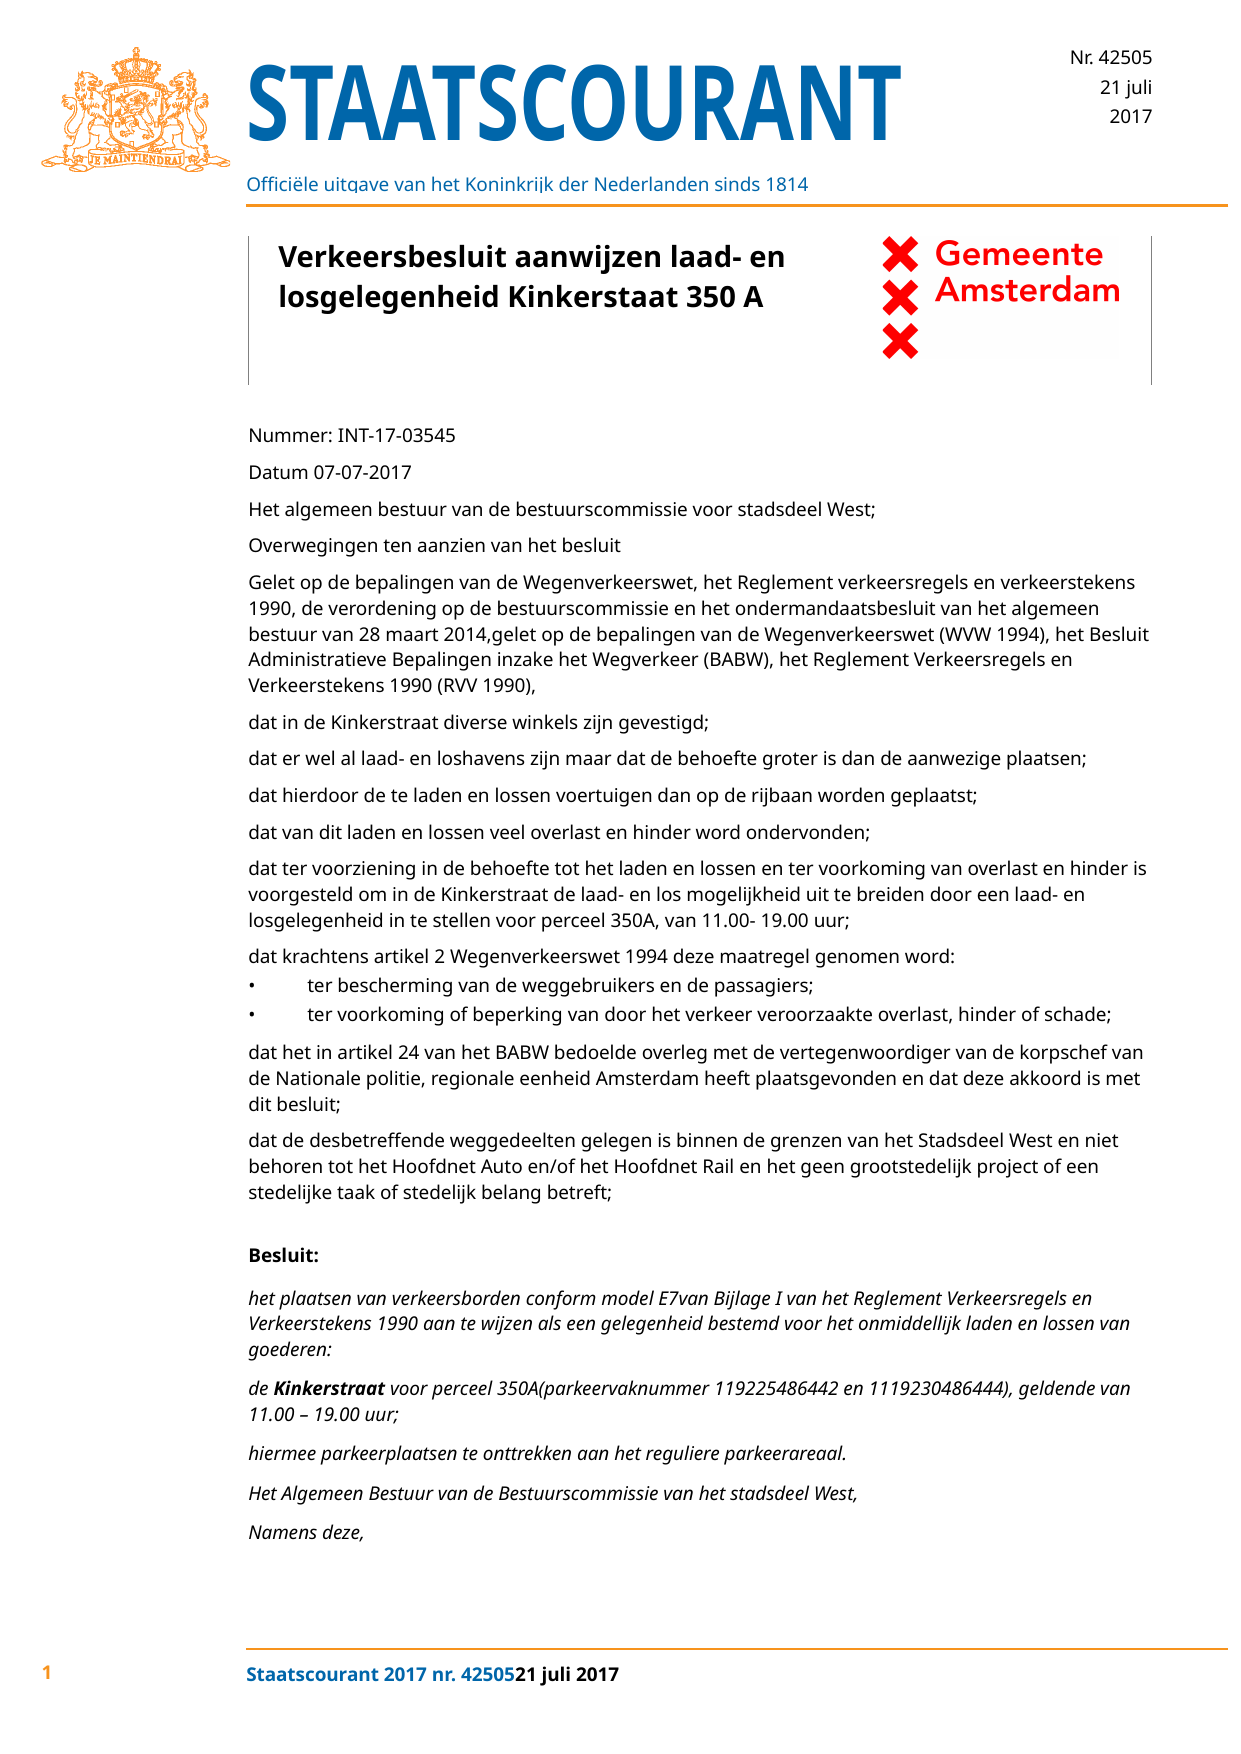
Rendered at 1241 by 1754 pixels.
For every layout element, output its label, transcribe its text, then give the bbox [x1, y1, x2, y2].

text Het Algemeen Bestuur van de Bestuurscommissie van het stadsdeel West, [248, 1480, 1152, 1506]
table_header Verkeersbesluit aanwijzen laad- en losgelegenheid Kinkerstaat 350 A [249, 236, 850, 385]
text Overwegingen ten aanzien van het besluit [248, 533, 1152, 558]
text Het algemeen bestuur van de bestuurscommissie voor stadsdeel West; [248, 496, 1152, 522]
text Besluit: [248, 1242, 1152, 1267]
text het plaatsen van verkeersborden conform model E7van Bijlage I van het Reglement Verkeersregels en Verkeerstekens 1990 aan te wijzen als een gelegenheid bestemd voor het onmiddellijk laden en lossen van goederen: [248, 1285, 1152, 1362]
text Datum 07-07-2017 [248, 459, 1152, 485]
table_header [850, 236, 1151, 385]
text hiermee parkeerplaatsen te onttrekken aan het reguliere parkeerareaal. [248, 1441, 1152, 1466]
picture [41, 47, 231, 172]
text dat het in artikel 24 van het BABW bedoelde overleg met de vertegenwoordiger van de korpschef van de Nationale politie, regionale eenheid Amsterdam heeft plaatsgevonden en dat deze akkoord is met dit besluit; [248, 1039, 1152, 1117]
text Namens deze, [248, 1519, 1152, 1545]
text dat van dit laden en lossen veel overlast en hinder word ondervonden; [248, 819, 1152, 844]
list ter voorkoming of beperking van door het verkeer veroorzaakte overlast, hinder of schade; [248, 1002, 1152, 1027]
text dat krachtens artikel 2 Wegenverkeerswet 1994 deze maatregel genomen word: [248, 944, 1152, 969]
text dat ter voorziening in de behoefte tot het laden en lossen en ter voorkoming van overlast en hinder is voorgesteld om in de Kinkerstraat de laad- en los mogelijkheid uit te breiden door een laad- en losgelegenheid in te stellen voor perceel 350A, van 11.00- 19.00 uur; [248, 856, 1152, 933]
text Gelet op de bepalingen van de Wegenverkeerswet, het Reglement verkeersregels en verkeerstekens 1990, de verordening op de bestuurscommissie en het ondermandaatsbesluit van het algemeen bestuur van 28 maart 2014,gelet op de bepalingen van de Wegenverkeerswet (WVW 1994), het Besluit Administratieve Bepalingen inzake het Wegverkeer (BABW), het Reglement Verkeersregels en Verkeerstekens 1990 (RVV 1990), [248, 569, 1152, 698]
text dat hierdoor de te laden en lossen voertuigen dan op de rijbaan worden geplaatst; [248, 782, 1152, 808]
picture [882, 236, 1119, 359]
text de Kinkerstraat voor perceel 350A(parkeervaknummer 119225486442 en 1119230486444), geldende van 11.00 – 19.00 uur; [248, 1376, 1152, 1427]
text dat er wel al laad- en loshavens zijn maar dat de behoefte groter is dan de aanwezige plaatsen; [248, 746, 1152, 771]
text dat de desbetreffende weggedeelten gelegen is binnen de grenzen van het Stadsdeel West en niet behoren tot het Hoofdnet Auto en/of het Hoofdnet Rail en het geen grootstedelijk project of een stedelijke taak of stedelijk belang betreft; [248, 1128, 1152, 1205]
list ter bescherming van de weggebruikers en de passagiers; [248, 972, 1152, 998]
text Nummer: INT-17-03545 [248, 423, 1152, 448]
text dat in de Kinkerstraat diverse winkels zijn gevestigd; [248, 709, 1152, 734]
